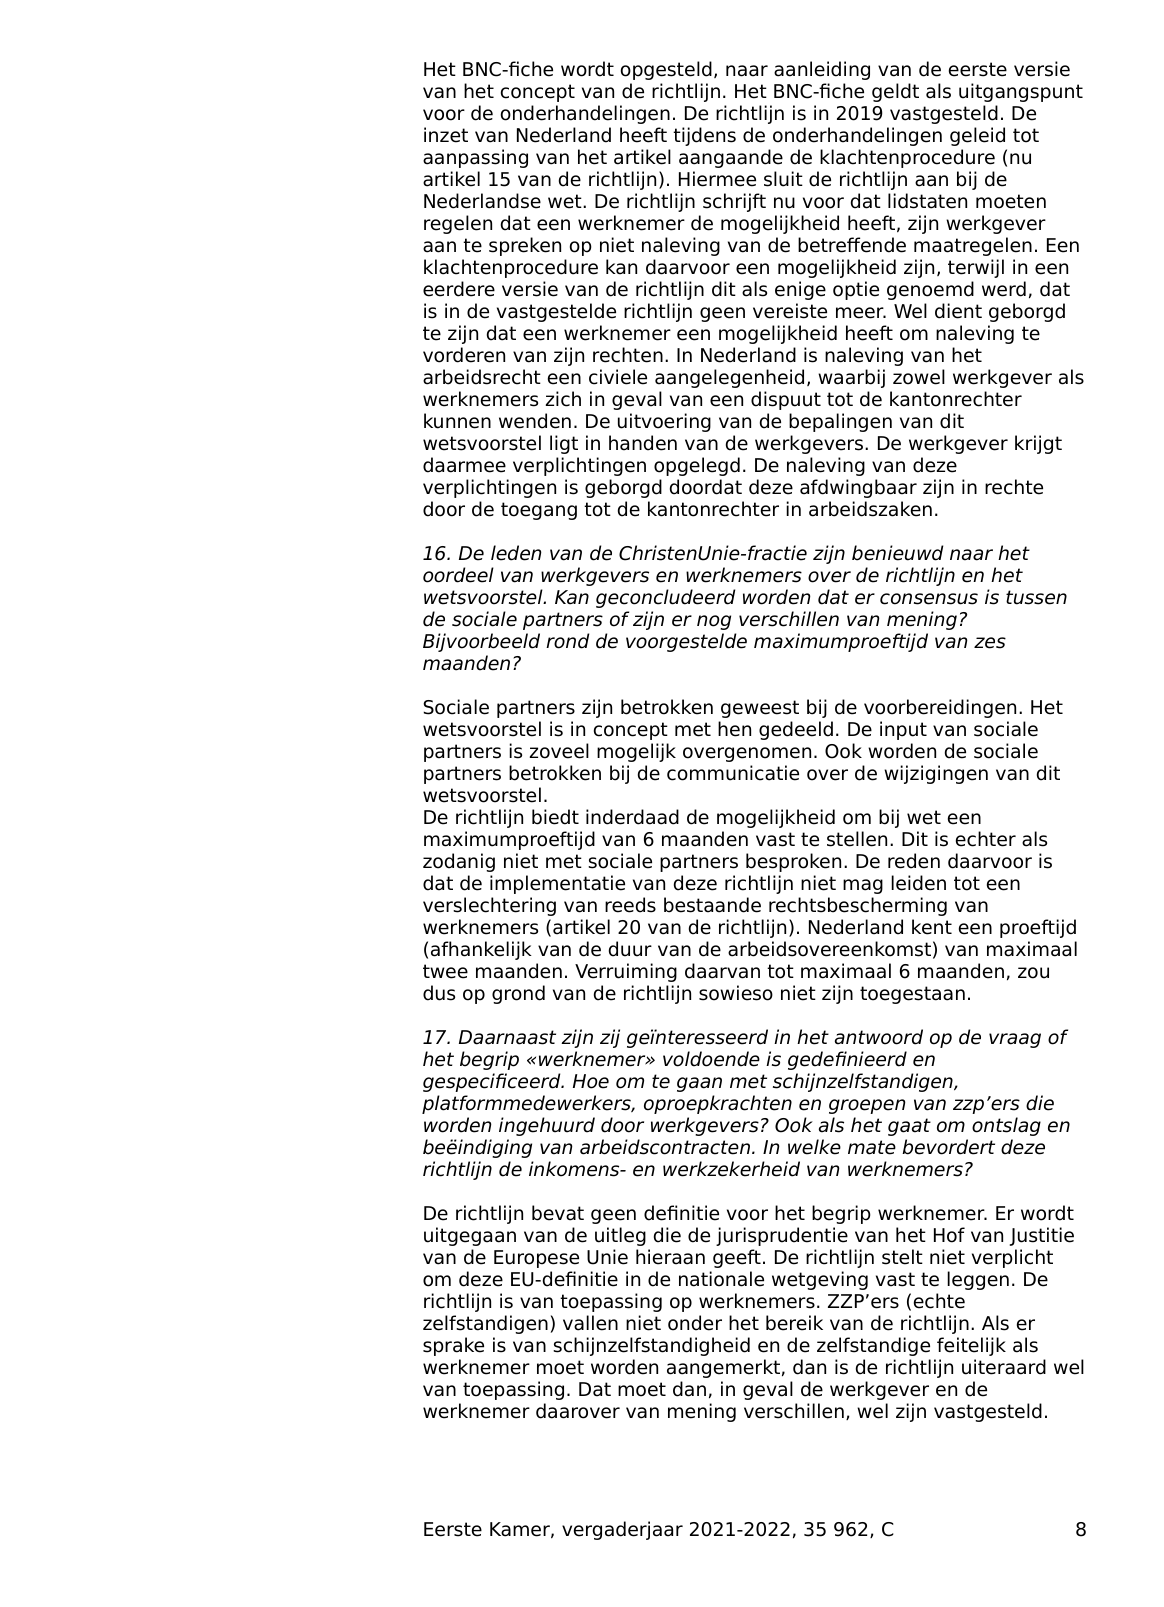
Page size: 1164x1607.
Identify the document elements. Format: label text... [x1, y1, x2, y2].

text De richtlijn bevat geen definitie voor het begrip werknemer. Er wordt uitgegaan van de uitleg die de jurisprudentie van het Hof van Justitie van de Europese Unie hieraan geeft. De richtlijn stelt niet verplicht om deze EU-definitie in de nationale wetgeving vast te leggen. De richtlijn is van toepassing op werknemers. ZZP’ers (echte zelfstandigen) vallen niet onder het bereik van de richtlijn. Als er sprake is van schijnzelfstandigheid en de zelfstandige feitelijk als werknemer moet worden aangemerkt, dan is de richtlijn uiteraard wel van toepassing. Dat moet dan, in geval de werkgever en de werknemer daarover van mening verschillen, wel zijn vastgesteld. [422, 1203, 1087, 1423]
text De richtlijn biedt inderdaad de mogelijkheid om bij wet een maximumproeftijd van 6 maanden vast te stellen. Dit is echter als zodanig niet met sociale partners besproken. De reden daarvoor is dat de implementatie van deze richtlijn niet mag leiden tot een verslechtering van reeds bestaande rechtsbescherming van werknemers (artikel 20 van de richtlijn). Nederland kent een proeftijd (afhankelijk van de duur van de arbeidsovereenkomst) van maximaal twee maanden. Verruiming daarvan tot maximaal 6 maanden, zou dus op grond van de richtlijn sowieso niet zijn toegestaan. [422, 807, 1087, 1004]
text 16. De leden van de ChristenUnie-fractie zijn benieuwd naar het oordeel van werkgevers en werknemers over de richtlijn en het wetsvoorstel. Kan geconcludeerd worden dat er consensus is tussen de sociale partners of zijn er nog verschillen van mening? Bijvoorbeeld rond de voorgestelde maximumproeftijd van zes maanden? [422, 543, 1087, 675]
text Sociale partners zijn betrokken geweest bij de voorbereidingen. Het wetsvoorstel is in concept met hen gedeeld. De input van sociale partners is zoveel mogelijk overgenomen. Ook worden de sociale partners betrokken bij de communicatie over de wijzigingen van dit wetsvoorstel. [422, 697, 1087, 807]
text 17. Daarnaast zijn zij geïnteresseerd in het antwoord op de vraag of het begrip «werknemer» voldoende is gedefinieerd en gespecificeerd. Hoe om te gaan met schijnzelfstandigen, platformmedewerkers, oproepkrachten en groepen van zzp’ers die worden ingehuurd door werkgevers? Ook als het gaat om ontslag en beëindiging van arbeidscontracten. In welke mate bevordert deze richtlijn de inkomens- en werkzekerheid van werknemers? [422, 1027, 1087, 1181]
text Het BNC-fiche wordt opgesteld, naar aanleiding van de eerste versie van het concept van de richtlijn. Het BNC-fiche geldt als uitgangspunt voor de onderhandelingen. De richtlijn is in 2019 vastgesteld. De inzet van Nederland heeft tijdens de onderhandelingen geleid tot aanpassing van het artikel aangaande de klachtenprocedure (nu artikel 15 van de richtlijn). Hiermee sluit de richtlijn aan bij de Nederlandse wet. De richtlijn schrijft nu voor dat lidstaten moeten regelen dat een werknemer de mogelijkheid heeft, zijn werkgever aan te spreken op niet naleving van de betreffende maatregelen. Een klachtenprocedure kan daarvoor een mogelijkheid zijn, terwijl in een eerdere versie van de richtlijn dit als enige optie genoemd werd, dat is in de vastgestelde richtlijn geen vereiste meer. Wel dient geborgd te zijn dat een werknemer een mogelijkheid heeft om naleving te vorderen van zijn rechten. In Nederland is naleving van het arbeidsrecht een civiele aangelegenheid, waarbij zowel werkgever als werknemers zich in geval van een dispuut tot de kantonrechter kunnen wenden. De uitvoering van de bepalingen van dit wetsvoorstel ligt in handen van de werkgevers. De werkgever krijgt daarmee verplichtingen opgelegd. De naleving van deze verplichtingen is geborgd doordat deze afdwingbaar zijn in rechte door de toegang tot de kantonrechter in arbeidszaken. [422, 59, 1087, 521]
